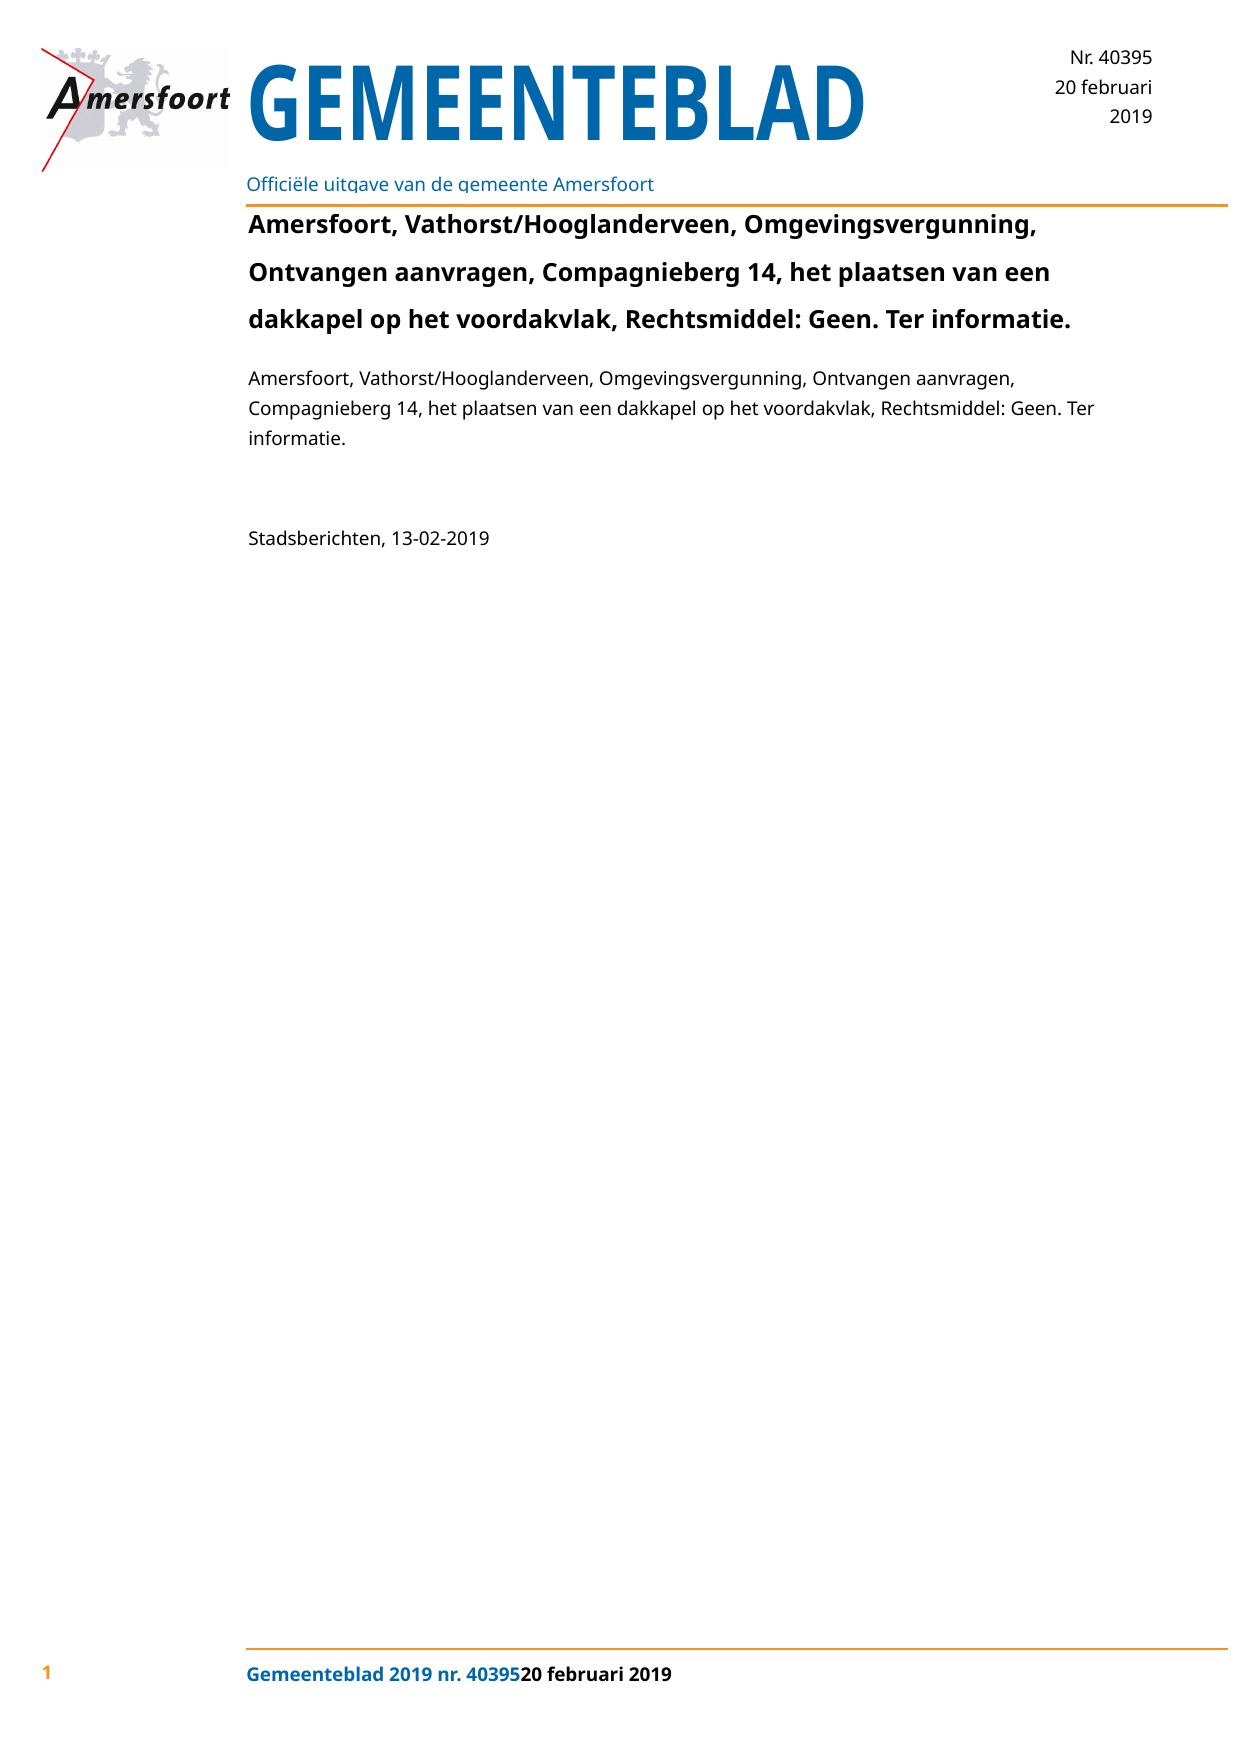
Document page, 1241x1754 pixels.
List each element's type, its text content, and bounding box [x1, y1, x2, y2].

text Amersfoort, Vathorst/Hooglanderveen, Omgevingsvergunning, Ontvangen aanvragen, Compagnieberg 14, het plaatsen van een dakkapel op het voordakvlak, Rechtsmiddel: Geen. Ter informatie. [248, 366, 1152, 450]
picture [41, 47, 231, 172]
text Amersfoort, Vathorst/Hooglanderveen, Omgevingsvergunning, Ontvangen aanvragen, Compagnieberg 14, het plaatsen van een dakkapel op het voordakvlak, Rechtsmiddel: Geen. Ter informatie. [248, 207, 1152, 336]
text Stadsberichten, 13-02-2019 [248, 526, 1152, 551]
